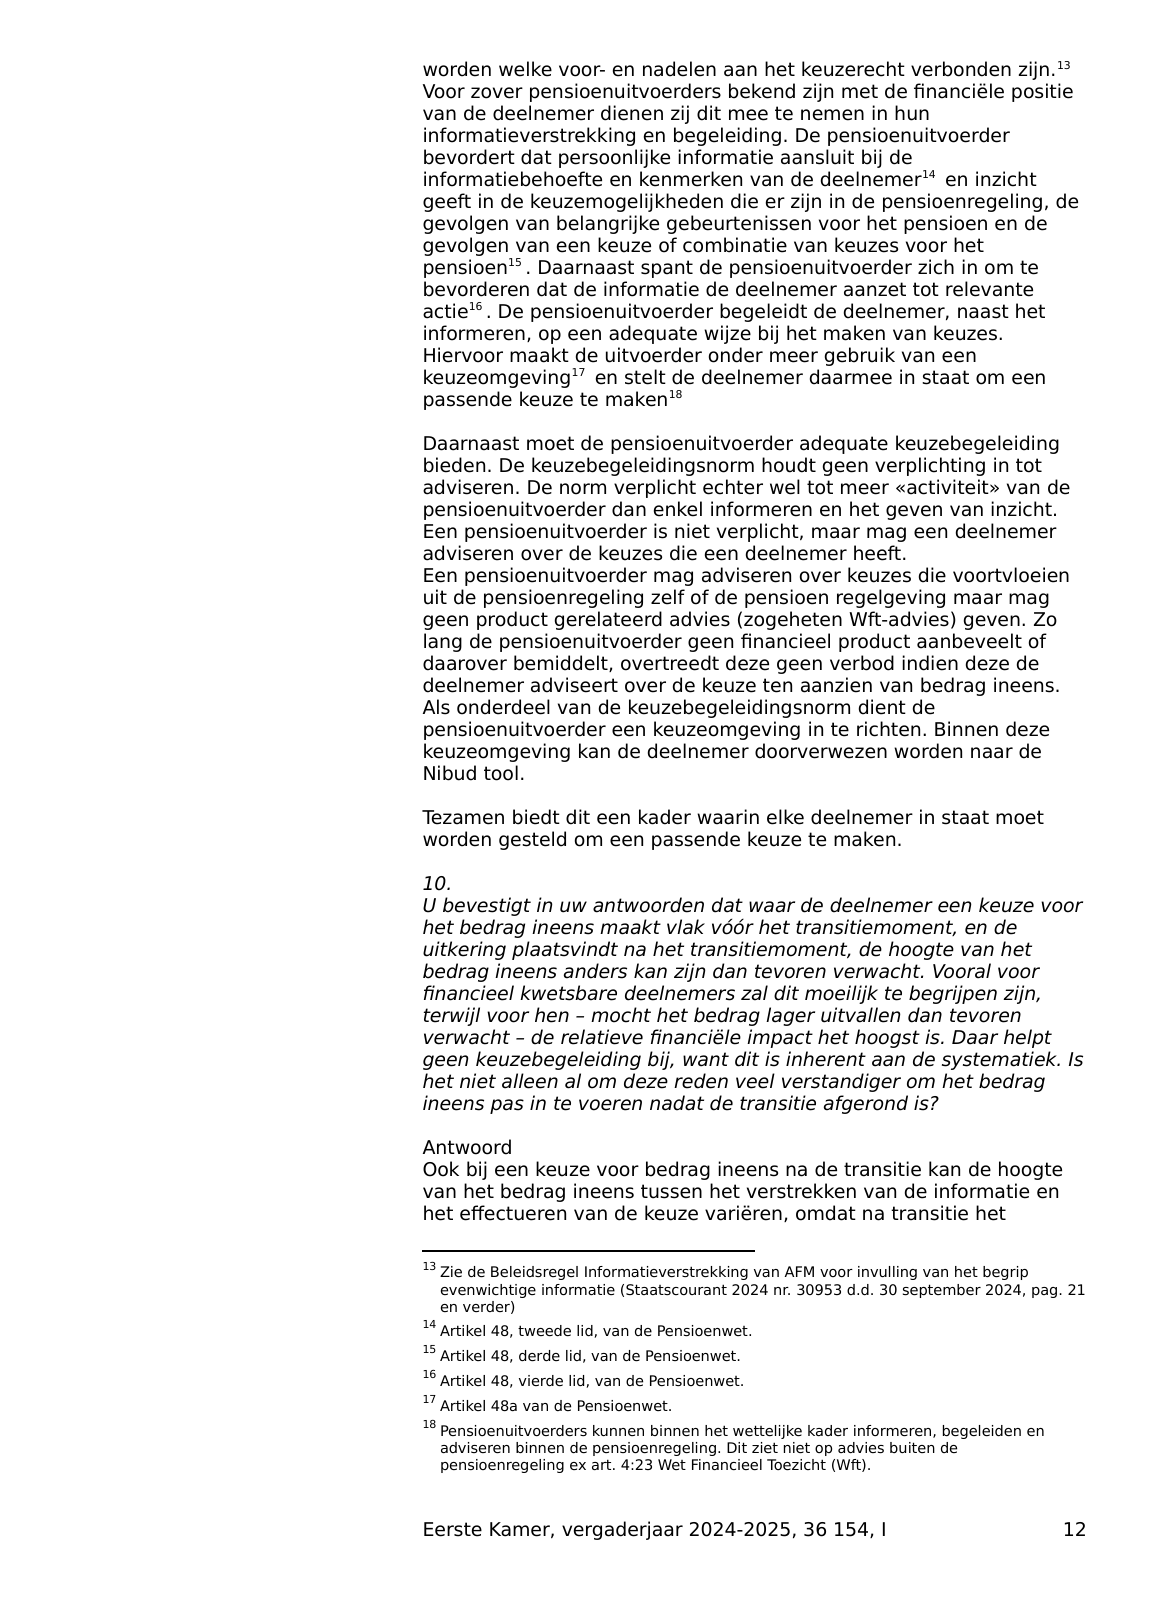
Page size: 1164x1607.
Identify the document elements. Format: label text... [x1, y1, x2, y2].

text Ook bij een keuze voor bedrag ineens na de transitie kan de hoogte van het bedrag ineens tussen het verstrekken van de informatie en het effectueren van de keuze variëren, omdat na transitie het [422, 1159, 1087, 1225]
text Artikel 48, tweede lid, van de Pensioenwet. [422, 1318, 1087, 1341]
text Artikel 48, vierde lid, van de Pensioenwet. [422, 1368, 1087, 1391]
text Zie de Beleidsregel Informatieverstrekking van AFM voor invulling van het begrip evenwichtige informatie (Staatscourant 2024 nr. 30953 d.d. 30 september 2024, pag. 21 en verder) [422, 1260, 1087, 1316]
text Pensioenuitvoerders kunnen binnen het wettelijke kader informeren, begeleiden en adviseren binnen de pensioenregeling. Dit ziet niet op advies buiten de pensioenregeling ex art. 4:23 Wet Financieel Toezicht (Wft). [422, 1418, 1087, 1474]
text 10. [422, 873, 1087, 895]
text U bevestigt in uw antwoorden dat waar de deelnemer een keuze voor het bedrag ineens maakt vlak vóór het transitiemoment, en de uitkering plaatsvindt na het transitiemoment, de hoogte van het bedrag ineens anders kan zijn dan tevoren verwacht. Vooral voor financieel kwetsbare deelnemers zal dit moeilijk te begrijpen zijn, terwijl voor hen – mocht het bedrag lager uitvallen dan tevoren verwacht – de relatieve financiële impact het hoogst is. Daar helpt geen keuzebegeleiding bij, want dit is inherent aan de systematiek. Is het niet alleen al om deze reden veel verstandiger om het bedrag ineens pas in te voeren nadat de transitie afgerond is? [422, 895, 1087, 1115]
text Een pensioenuitvoerder mag adviseren over keuzes die voortvloeien uit de pensioenregeling zelf of de pensioen regelgeving maar mag geen product gerelateerd advies (zogeheten Wft-advies) geven. Zo lang de pensioenuitvoerder geen financieel product aanbeveelt of daarover bemiddelt, overtreedt deze geen verbod indien deze de deelnemer adviseert over de keuze ten aanzien van bedrag ineens. Als onderdeel van de keuzebegeleidingsnorm dient de pensioenuitvoerder een keuzeomgeving in te richten. Binnen deze keuzeomgeving kan de deelnemer doorverwezen worden naar de Nibud tool. [422, 565, 1087, 784]
text Daarnaast moet de pensioenuitvoerder adequate keuzebegeleiding bieden. De keuzebegeleidingsnorm houdt geen verplichting in tot adviseren. De norm verplicht echter wel tot meer «activiteit» van de pensioenuitvoerder dan enkel informeren en het geven van inzicht. Een pensioenuitvoerder is niet verplicht, maar mag een deelnemer adviseren over de keuzes die een deelnemer heeft. [422, 433, 1087, 565]
text Artikel 48a van de Pensioenwet. [422, 1393, 1087, 1416]
text worden welke voor- en nadelen aan het keuzerecht verbonden zijn. Voor zover pensioenuitvoerders bekend zijn met de financiële positie van de deelnemer dienen zij dit mee te nemen in hun informatieverstrekking en begeleiding. De pensioenuitvoerder bevordert dat persoonlijke informatie aansluit bij de informatiebehoefte en kenmerken van de deelnemer en inzicht geeft in de keuzemogelijkheden die er zijn in de pensioenregeling, de gevolgen van belangrijke gebeurtenissen voor het pensioen en de gevolgen van een keuze of combinatie van keuzes voor het pensioen. Daarnaast spant de pensioenuitvoerder zich in om te bevorderen dat de informatie de deelnemer aanzet tot relevante actie. De pensioenuitvoerder begeleidt de deelnemer, naast het informeren, op een adequate wijze bij het maken van keuzes. Hiervoor maakt de uitvoerder onder meer gebruik van een keuzeomgeving en stelt de deelnemer daarmee in staat om een passende keuze te maken [422, 59, 1087, 411]
text Tezamen biedt dit een kader waarin elke deelnemer in staat moet worden gesteld om een passende keuze te maken. [422, 807, 1087, 851]
text Antwoord [422, 1137, 1087, 1159]
text Artikel 48, derde lid, van de Pensioenwet. [422, 1343, 1087, 1366]
